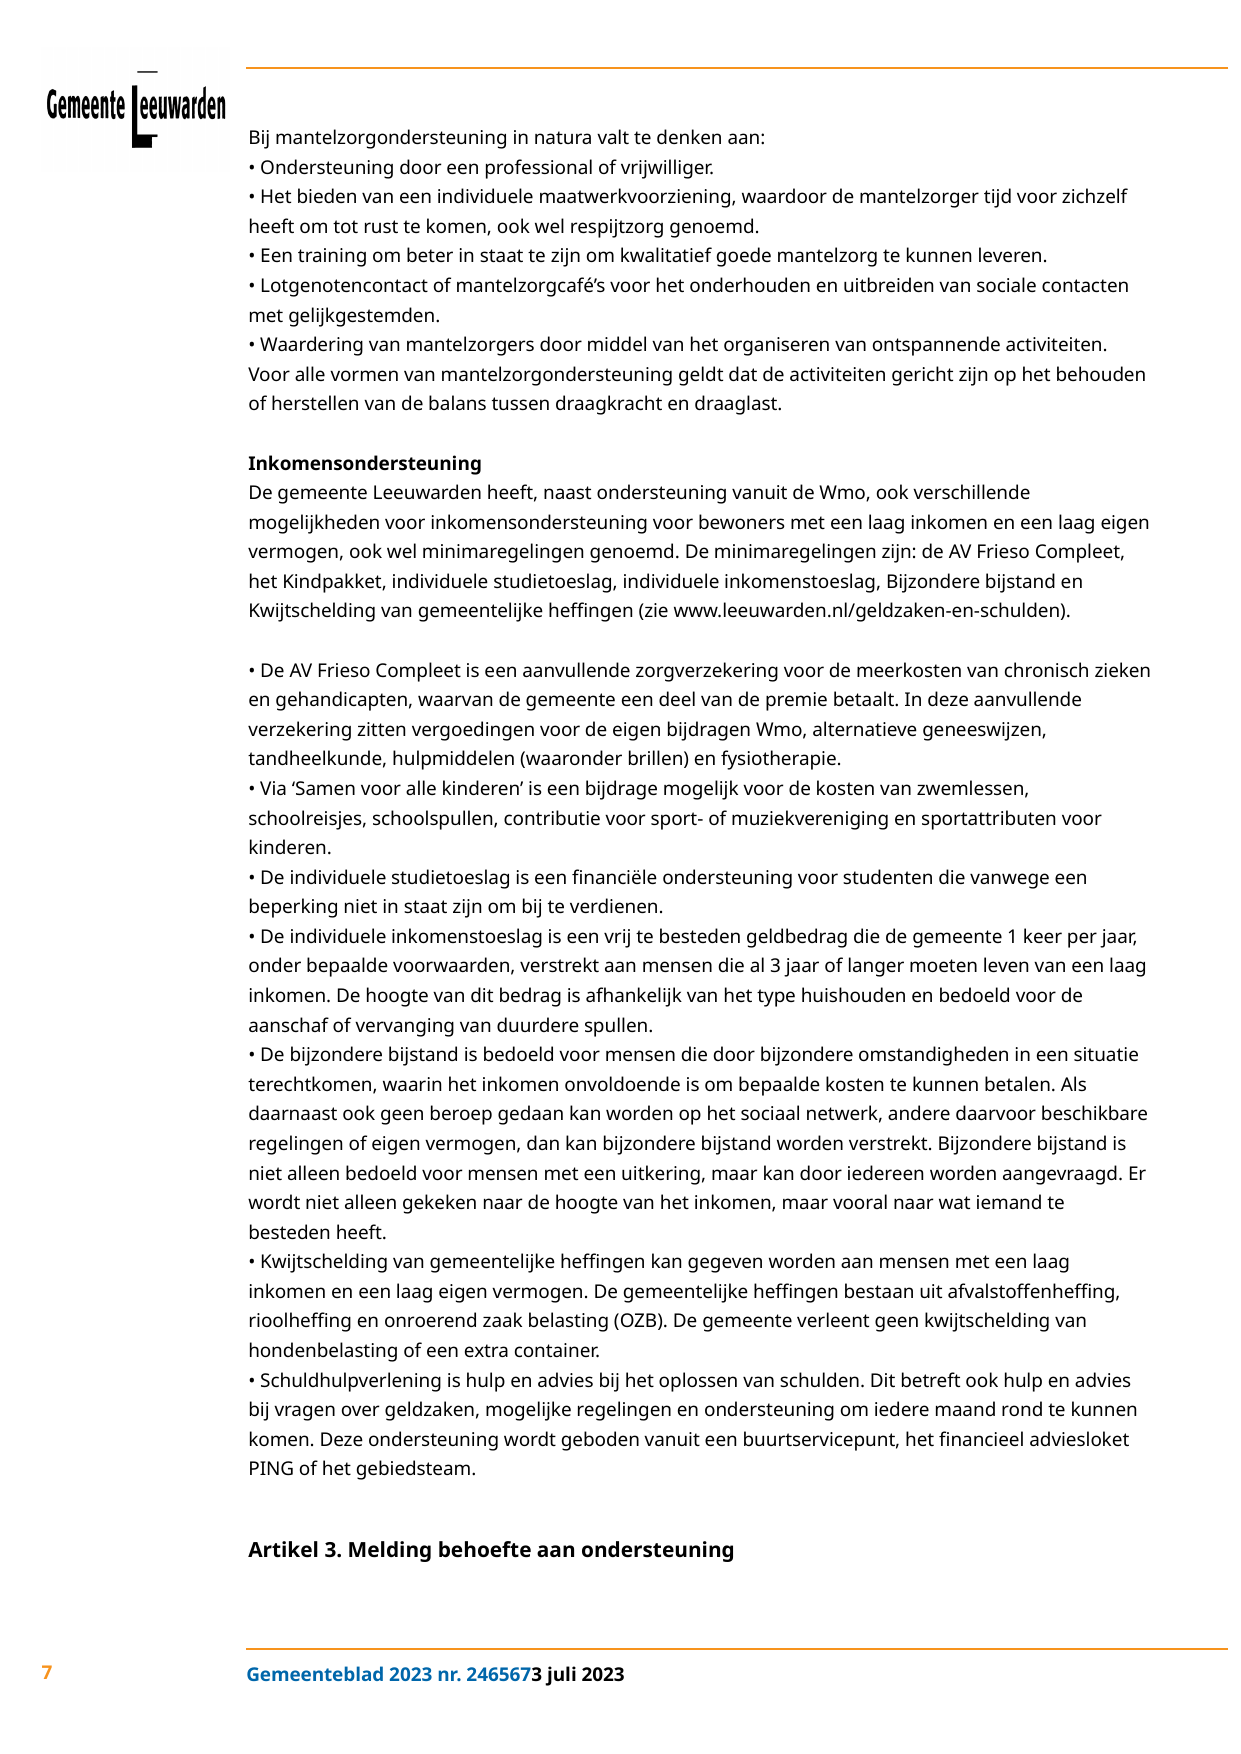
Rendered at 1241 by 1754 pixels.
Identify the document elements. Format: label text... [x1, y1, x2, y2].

text Artikel 3. Melding behoefte aan ondersteuning [248, 1536, 1152, 1564]
text • De bijzondere bijstand is bedoeld voor mensen die door bijzondere omstandigheden in een situatie terechtkomen, waarin het inkomen onvoldoende is om bepaalde kosten te kunnen betalen. Als daarnaast ook geen beroep gedaan kan worden op het sociaal netwerk, andere daarvoor beschikbare regelingen of eigen vermogen, dan kan bijzondere bijstand worden verstrekt. Bijzondere bijstand is niet alleen bedoeld voor mensen met een uitkering, maar kan door iedereen worden aangevraagd. Er wordt niet alleen gekeken naar de hoogte van het inkomen, maar vooral naar wat iemand te besteden heeft. [248, 1041, 1152, 1245]
text • De individuele studietoeslag is een financiële ondersteuning voor studenten die vanwege een beperking niet in staat zijn om bij te verdienen. [248, 864, 1152, 919]
text • De individuele inkomenstoeslag is een vrij te besteden geldbedrag die de gemeente 1 keer per jaar, onder bepaalde voorwaarden, verstrekt aan mensen die al 3 jaar of langer moeten leven van een laag inkomen. De hoogte van dit bedrag is afhankelijk van het type huishouden en bedoeld voor de aanschaf of vervanging van duurdere spullen. [248, 923, 1152, 1038]
text • Het bieden van een individuele maatwerkvoorziening, waardoor de mantelzorger tijd voor zichzelf heeft om tot rust te komen, ook wel respijtzorg genoemd. [248, 183, 1152, 239]
text • Waardering van mantelzorgers door middel van het organiseren van ontspannende activiteiten. [248, 331, 1152, 357]
text • Schuldhulpverlening is hulp en advies bij het oplossen van schulden. Dit betreft ook hulp en advies bij vragen over geldzaken, mogelijke regelingen en ondersteuning om iedere maand rond te kunnen komen. Deze ondersteuning wordt geboden vanuit een buurtservicepunt, het financieel adviesloket PING of het gebiedsteam. [248, 1367, 1152, 1481]
text • Via ‘Samen voor alle kinderen’ is een bijdrage mogelijk voor de kosten van zwemlessen, schoolreisjes, schoolspullen, contributie voor sport- of muziekvereniging en sportattributen voor kinderen. [248, 775, 1152, 860]
text • Lotgenotencontact of mantelzorgcafé’s voor het onderhouden en uitbreiden van sociale contacten met gelijkgestemden. [248, 272, 1152, 328]
text Inkomensondersteuning [248, 450, 1152, 476]
picture [41, 47, 231, 172]
text De gemeente Leeuwarden heeft, naast ondersteuning vanuit de Wmo, ook verschillende mogelijkheden voor inkomensondersteuning voor bewoners met een laag inkomen en een laag eigen vermogen, ook wel minimaregelingen genoemd. De minimaregelingen zijn: de AV Frieso Compleet, het Kindpakket, individuele studietoeslag, individuele inkomenstoeslag, Bijzondere bijstand en Kwijtschelding van gemeentelijke heffingen (zie www.leeuwarden.nl/geldzaken-en-schulden). [248, 479, 1152, 623]
text Voor alle vormen van mantelzorgondersteuning geldt dat de activiteiten gericht zijn op het behouden of herstellen van de balans tussen draagkracht en draaglast. [248, 361, 1152, 416]
text • De AV Frieso Compleet is een aanvullende zorgverzekering voor de meerkosten van chronisch zieken en gehandicapten, waarvan de gemeente een deel van de premie betaalt. In deze aanvullende verzekering zitten vergoedingen voor de eigen bijdragen Wmo, alternatieve geneeswijzen, tandheelkunde, hulpmiddelen (waaronder brillen) en fysiotherapie. [248, 657, 1152, 771]
text • Kwijtschelding van gemeentelijke heffingen kan gegeven worden aan mensen met een laag inkomen en een laag eigen vermogen. De gemeentelijke heffingen bestaan uit afvalstoffenheffing, rioolheffing en onroerend zaak belasting (OZB). De gemeente verleent geen kwijtschelding van hondenbelasting of een extra container. [248, 1248, 1152, 1363]
text • Een training om beter in staat te zijn om kwalitatief goede mantelzorg te kunnen leveren. [248, 243, 1152, 268]
text Bij mantelzorgondersteuning in natura valt te denken aan: [248, 124, 1152, 150]
text • Ondersteuning door een professional of vrijwilliger. [248, 154, 1152, 180]
